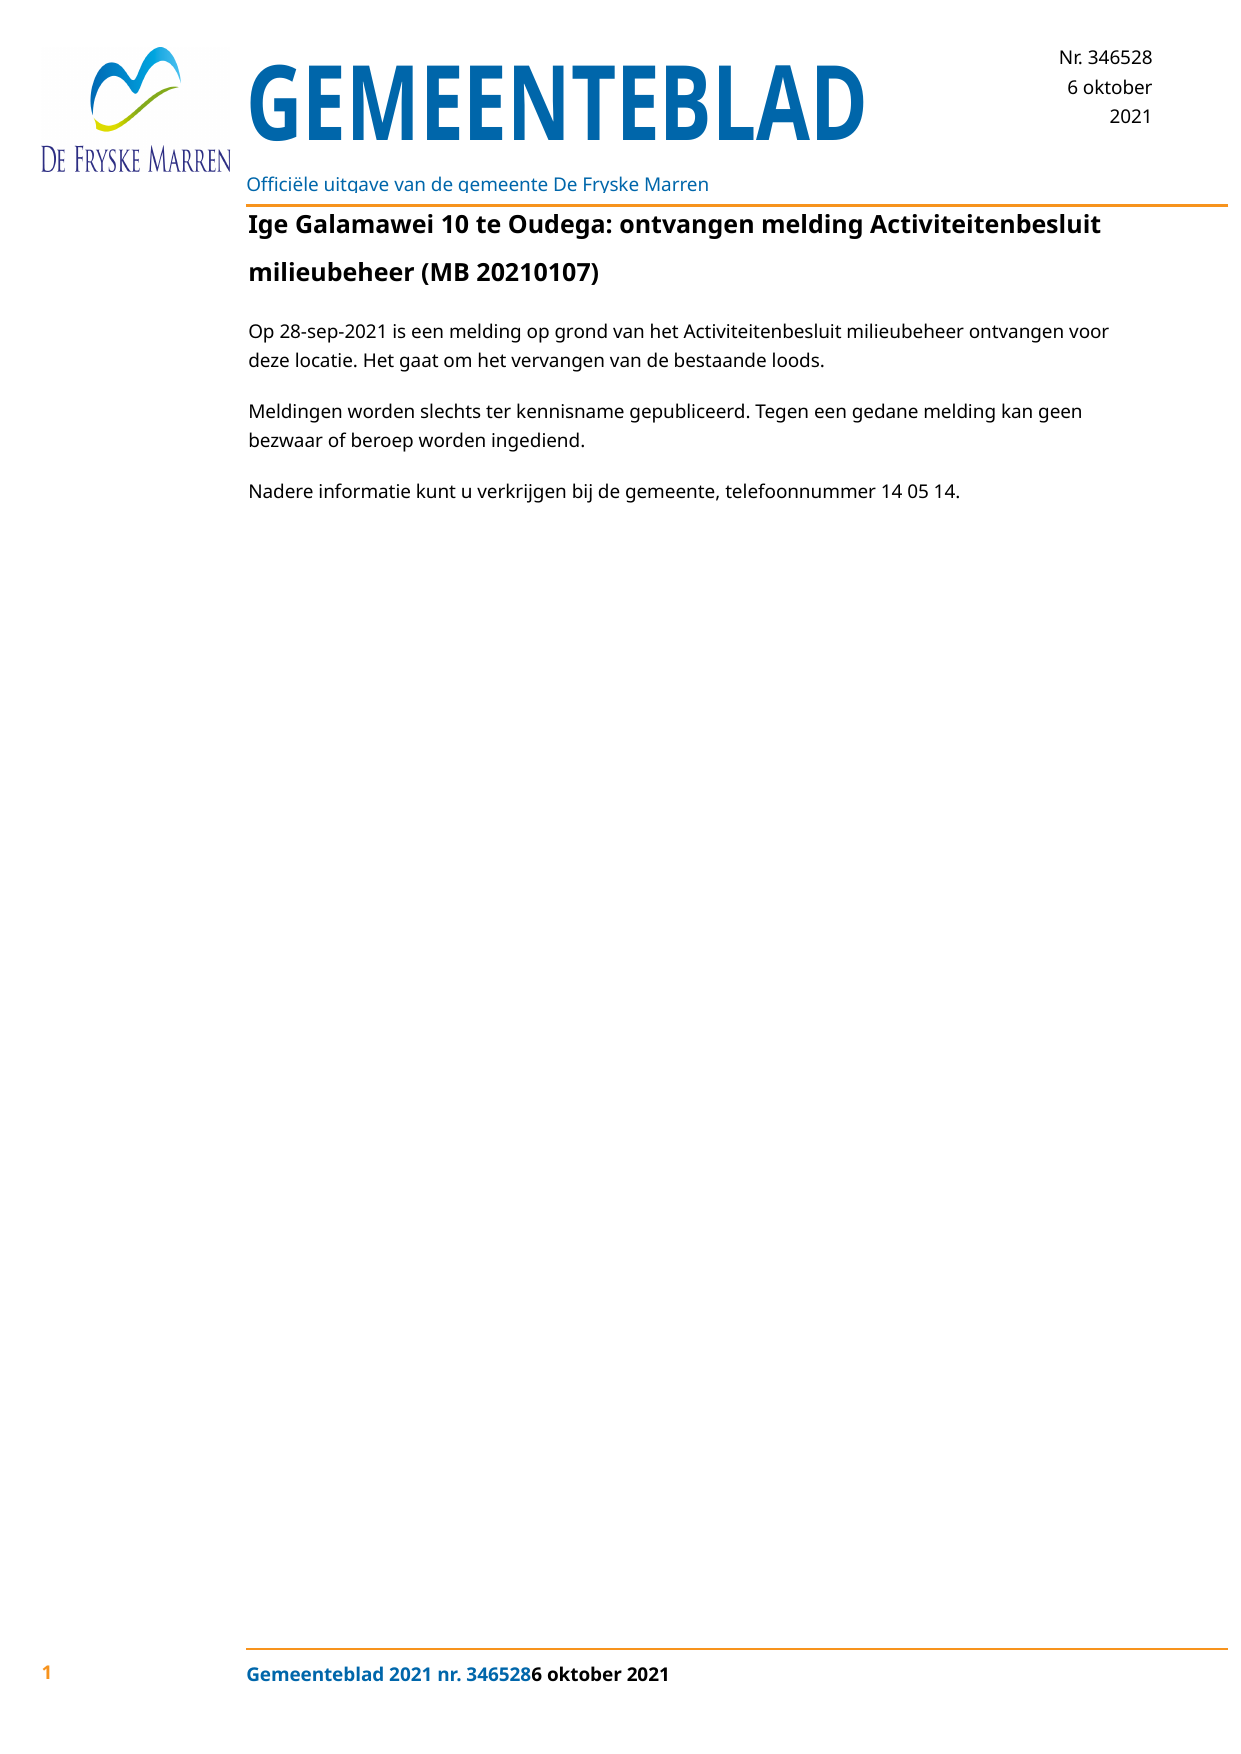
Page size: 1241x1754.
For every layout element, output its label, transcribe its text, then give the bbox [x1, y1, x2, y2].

picture [41, 47, 231, 172]
text Meldingen worden slechts ter kennisname gepubliceerd. Tegen een gedane melding kan geen bezwaar of beroep worden ingediend. [248, 398, 1152, 453]
text Nadere informatie kunt u verkrijgen bij de gemeente, telefoonnummer 14 05 14. [248, 478, 1152, 504]
text Op 28-sep-2021 is een melding op grond van het Activiteitenbesluit milieubeheer ontvangen voor deze locatie. Het gaat om het vervangen van de bestaande loods. [248, 318, 1152, 373]
text Ige Galamawei 10 te Oudega: ontvangen melding Activiteitenbesluit milieubeheer (MB 20210107) [248, 207, 1152, 288]
